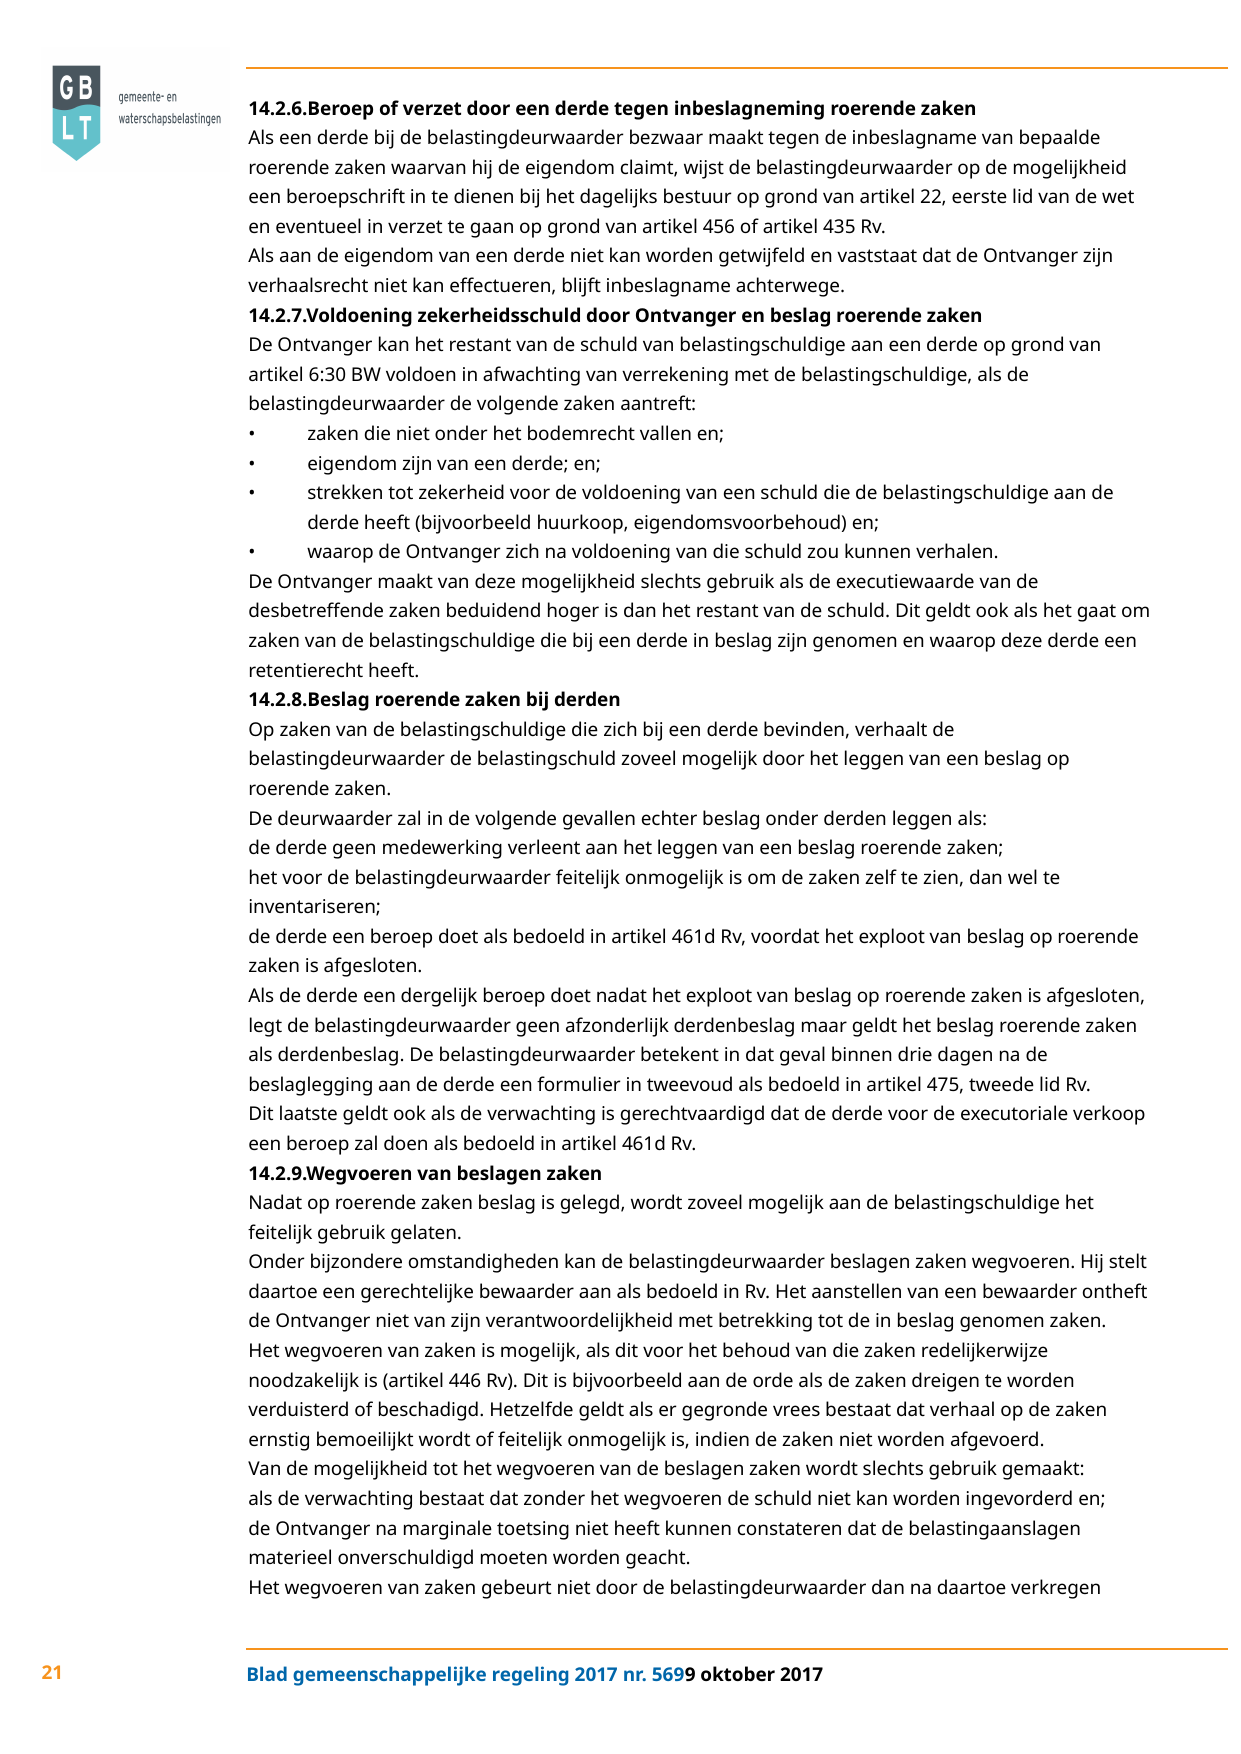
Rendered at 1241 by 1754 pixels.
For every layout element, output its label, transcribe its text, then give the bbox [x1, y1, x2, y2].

text Als de derde een dergelijk beroep doet nadat het exploot van beslag op roerende zaken is afgesloten, legt de belastingdeurwaarder geen afzonderlijk derdenbeslag maar geldt het beslag roerende zaken als derdenbeslag. De belastingdeurwaarder betekent in dat geval binnen drie dagen na de beslaglegging aan de derde een formulier in tweevoud als bedoeld in artikel 475, tweede lid Rv. [248, 982, 1152, 1097]
text Nadat op roerende zaken beslag is gelegd, wordt zoveel mogelijk aan de belastingschuldige het feitelijk gebruik gelaten. [248, 1189, 1152, 1245]
text Het wegvoeren van zaken is mogelijk, als dit voor het behoud van die zaken redelijkerwijze noodzakelijk is (artikel 446 Rv). Dit is bijvoorbeeld aan de orde als de zaken dreigen te worden verduisterd of beschadigd. Hetzelfde geldt als er gegronde vrees bestaat dat verhaal op de zaken ernstig bemoeilijkt wordt of feitelijk onmogelijk is, indien de zaken niet worden afgevoerd. [248, 1337, 1152, 1452]
text de derde een beroep doet als bedoeld in artikel 461d Rv, voordat het exploot van beslag op roerende zaken is afgesloten. [248, 923, 1152, 978]
text 14.2.8.Beslag roerende zaken bij derden [248, 686, 1152, 712]
text Dit laatste geldt ook als de verwachting is gerechtvaardigd dat de derde voor de executoriale verkoop een beroep zal doen als bedoeld in artikel 461d Rv. [248, 1101, 1152, 1156]
text Het wegvoeren van zaken gebeurt niet door de belastingdeurwaarder dan na daartoe verkregen [248, 1574, 1152, 1600]
text Op zaken van de belastingschuldige die zich bij een derde bevinden, verhaalt de belastingdeurwaarder de belastingschuld zoveel mogelijk door het leggen van een beslag op roerende zaken. [248, 716, 1152, 801]
text Als een derde bij de belastingdeurwaarder bezwaar maakt tegen de inbeslagname van bepaalde roerende zaken waarvan hij de eigendom claimt, wijst de belastingdeurwaarder op de mogelijkheid een beroepschrift in te dienen bij het dagelijks bestuur op grond van artikel 22, eerste lid van de wet en eventueel in verzet te gaan op grond van artikel 456 of artikel 435 Rv. [248, 124, 1152, 239]
text Van de mogelijkheid tot het wegvoeren van de beslagen zaken wordt slechts gebruik gemaakt: [248, 1456, 1152, 1481]
picture [41, 47, 231, 172]
text het voor de belastingdeurwaarder feitelijk onmogelijk is om de zaken zelf te zien, dan wel te inventariseren; [248, 864, 1152, 919]
text De deurwaarder zal in de volgende gevallen echter beslag onder derden leggen als: [248, 805, 1152, 831]
text Als aan de eigendom van een derde niet kan worden getwijfeld en vaststaat dat de Ontvanger zijn verhaalsrecht niet kan effectueren, blijft inbeslagname achterwege. [248, 243, 1152, 298]
text De Ontvanger kan het restant van de schuld van belastingschuldige aan een derde op grond van artikel 6:30 BW voldoen in afwachting van verrekening met de belastingschuldige, als de belastingdeurwaarder de volgende zaken aantreft: [248, 331, 1152, 416]
text 14.2.7.Voldoening zekerheidsschuld door Ontvanger en beslag roerende zaken [248, 302, 1152, 328]
list zaken die niet onder het bodemrecht vallen en; [248, 420, 1152, 446]
list waarop de Ontvanger zich na voldoening van die schuld zou kunnen verhalen. [248, 538, 1152, 564]
text Onder bijzondere omstandigheden kan de belastingdeurwaarder beslagen zaken wegvoeren. Hij stelt daartoe een gerechtelijke bewaarder aan als bedoeld in Rv. Het aanstellen van een bewaarder ontheft de Ontvanger niet van zijn verantwoordelijkheid met betrekking tot de in beslag genomen zaken. [248, 1248, 1152, 1333]
text de derde geen medewerking verleent aan het leggen van een beslag roerende zaken; [248, 834, 1152, 860]
text De Ontvanger maakt van deze mogelijkheid slechts gebruik als de executiewaarde van de desbetreffende zaken beduidend hoger is dan het restant van de schuld. Dit geldt ook als het gaat om zaken van de belastingschuldige die bij een derde in beslag zijn genomen en waarop deze derde een retentierecht heeft. [248, 568, 1152, 683]
list strekken tot zekerheid voor de voldoening van een schuld die de belastingschuldige aan de derde heeft (bijvoorbeeld huurkoop, eigendomsvoorbehoud) en; [248, 479, 1152, 535]
list eigendom zijn van een derde; en; [248, 450, 1152, 476]
text 14.2.9.Wegvoeren van beslagen zaken [248, 1160, 1152, 1186]
text 14.2.6.Beroep of verzet door een derde tegen inbeslagneming roerende zaken [248, 95, 1152, 121]
text de Ontvanger na marginale toetsing niet heeft kunnen constateren dat de belastingaanslagen materieel onverschuldigd moeten worden geacht. [248, 1515, 1152, 1570]
text als de verwachting bestaat dat zonder het wegvoeren de schuld niet kan worden ingevorderd en; [248, 1485, 1152, 1511]
